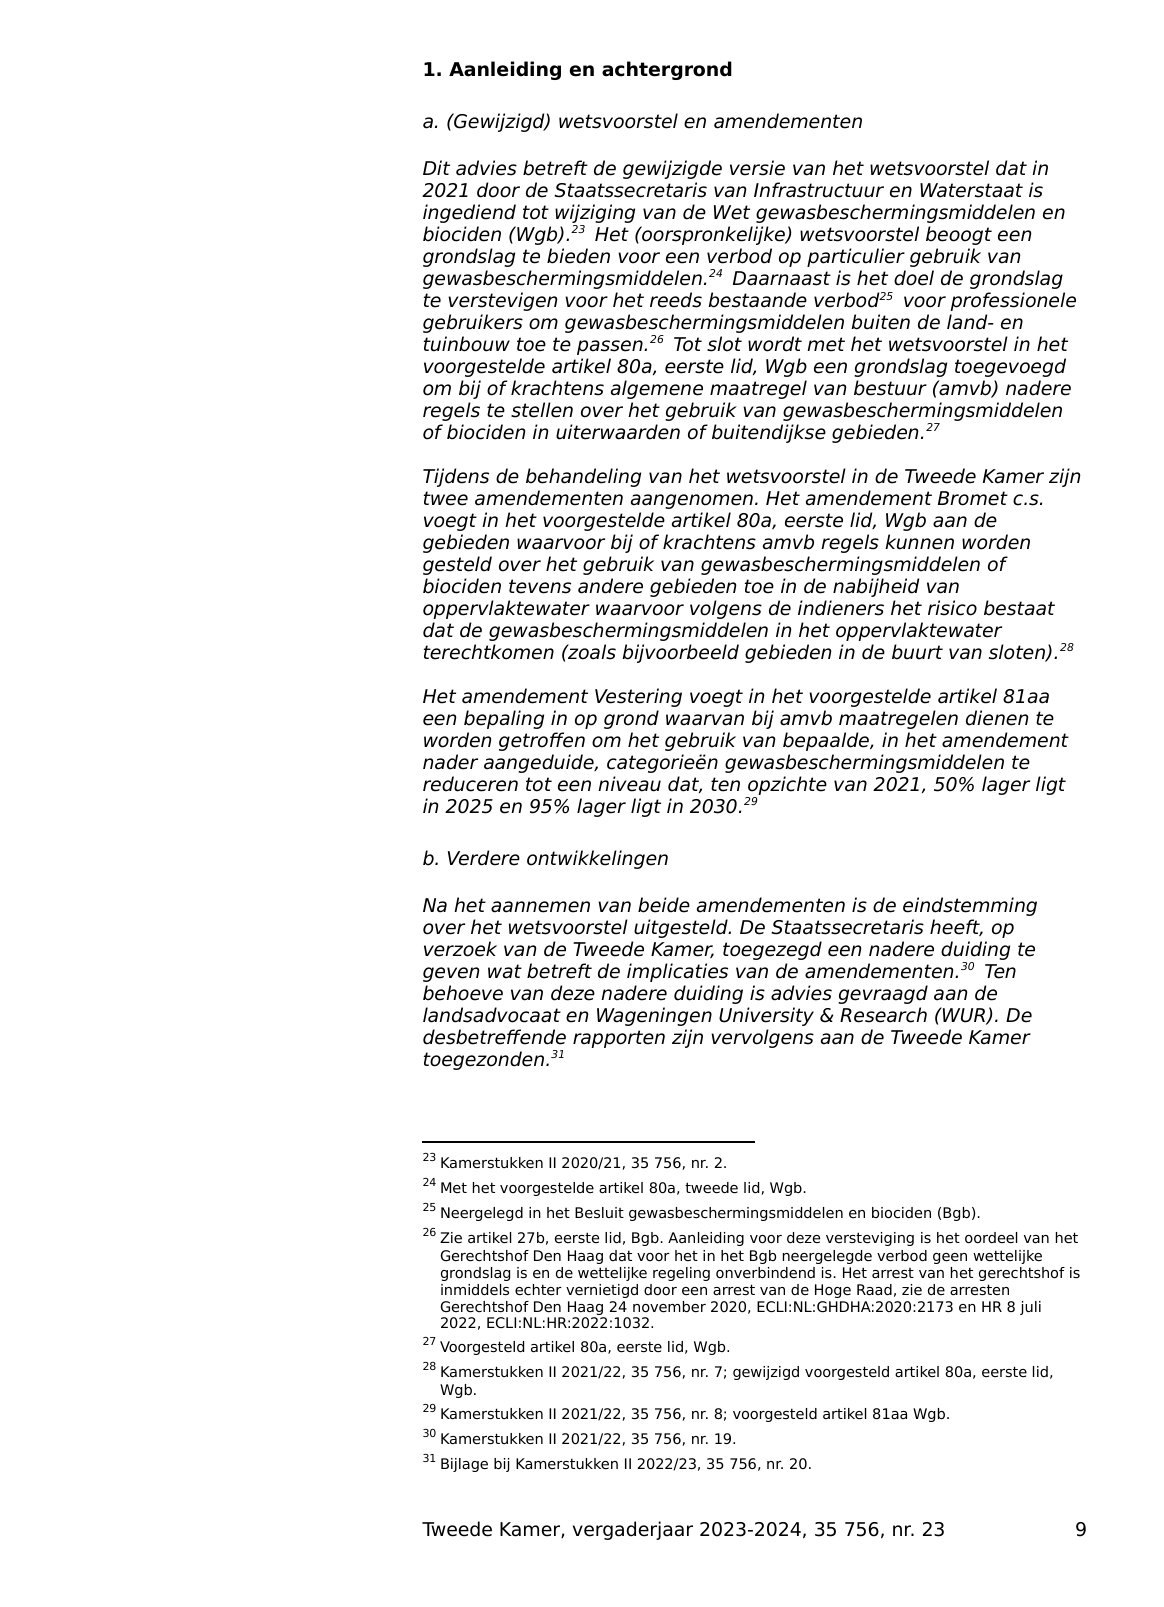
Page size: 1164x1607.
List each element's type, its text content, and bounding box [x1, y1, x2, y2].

text Neergelegd in het Besluit gewasbeschermingsmiddelen en biociden (Bgb). [422, 1201, 1087, 1223]
subtitle 1. Aanleiding en achtergrond [422, 59, 1087, 81]
text Kamerstukken II 2020/21, 35 756, nr. 2. [422, 1151, 1087, 1173]
text Bijlage bij Kamerstukken II 2022/23, 35 756, nr. 20. [422, 1452, 1087, 1474]
text Voorgesteld artikel 80a, eerste lid, Wgb. [422, 1335, 1087, 1357]
text Met het voorgestelde artikel 80a, tweede lid, Wgb. [422, 1176, 1087, 1198]
text Tijdens de behandeling van het wetsvoorstel in de Tweede Kamer zijn twee amendementen aangenomen. Het amendement Bromet c.s. voegt in het voorgestelde artikel 80a, eerste lid, Wgb aan de gebieden waarvoor bij of krachtens amvb regels kunnen worden gesteld over het gebruik van gewasbeschermingsmiddelen of biociden tevens andere gebieden toe in de nabijheid van oppervlaktewater waarvoor volgens de indieners het risico bestaat dat de gewasbeschermingsmiddelen in het oppervlaktewater terechtkomen (zoals bijvoorbeeld gebieden in de buurt van sloten). [422, 466, 1087, 664]
subtitle a. (Gewijzigd) wetsvoorstel en amendementen [422, 111, 1087, 133]
text Na het aannemen van beide amendementen is de eindstemming over het wetsvoorstel uitgesteld. De Staatssecretaris heeft, op verzoek van de Tweede Kamer, toegezegd een nadere duiding te geven wat betreft de implicaties van de amendementen. Ten behoeve van deze nadere duiding is advies gevraagd aan de landsadvocaat en Wageningen University & Research (WUR). De desbetreffende rapporten zijn vervolgens aan de Tweede Kamer toegezonden. [422, 895, 1087, 1071]
subtitle b. Verdere ontwikkelingen [422, 848, 1087, 870]
text Zie artikel 27b, eerste lid, Bgb. Aanleiding voor deze versteviging is het oordeel van het Gerechtshof Den Haag dat voor het in het Bgb neergelegde verbod geen wettelijke grondslag is en de wettelijke regeling onverbindend is. Het arrest van het gerechtshof is inmiddels echter vernietigd door een arrest van de Hoge Raad, zie de arresten Gerechtshof Den Haag 24 november 2020, ECLI:NL:GHDHA:2020:2173 en HR 8 juli 2022, ECLI:NL:HR:2022:1032. [422, 1226, 1087, 1332]
text Kamerstukken II 2021/22, 35 756, nr. 7; gewijzigd voorgesteld artikel 80a, eerste lid, Wgb. [422, 1360, 1087, 1399]
text Dit advies betreft de gewijzigde versie van het wetsvoorstel dat in 2021 door de Staatssecretaris van Infrastructuur en Waterstaat is ingediend tot wijziging van de Wet gewasbeschermingsmiddelen en biociden (Wgb). Het (oorspronkelijke) wetsvoorstel beoogt een grondslag te bieden voor een verbod op particulier gebruik van gewasbeschermingsmiddelen. Daarnaast is het doel de grondslag te verstevigen voor het reeds bestaande verbod voor professionele gebruikers om gewasbeschermingsmiddelen buiten de land- en tuinbouw toe te passen. Tot slot wordt met het wetsvoorstel in het voorgestelde artikel 80a, eerste lid, Wgb een grondslag toegevoegd om bij of krachtens algemene maatregel van bestuur (amvb) nadere regels te stellen over het gebruik van gewasbeschermingsmiddelen of biociden in uiterwaarden of buitendijkse gebieden. [422, 158, 1087, 444]
text Kamerstukken II 2021/22, 35 756, nr. 8; voorgesteld artikel 81aa Wgb. [422, 1402, 1087, 1424]
text Kamerstukken II 2021/22, 35 756, nr. 19. [422, 1427, 1087, 1449]
text Het amendement Vestering voegt in het voorgestelde artikel 81aa een bepaling in op grond waarvan bij amvb maatregelen dienen te worden getroffen om het gebruik van bepaalde, in het amendement nader aangeduide, categorieën gewasbeschermingsmiddelen te reduceren tot een niveau dat, ten opzichte van 2021, 50% lager ligt in 2025 en 95% lager ligt in 2030. [422, 686, 1087, 818]
